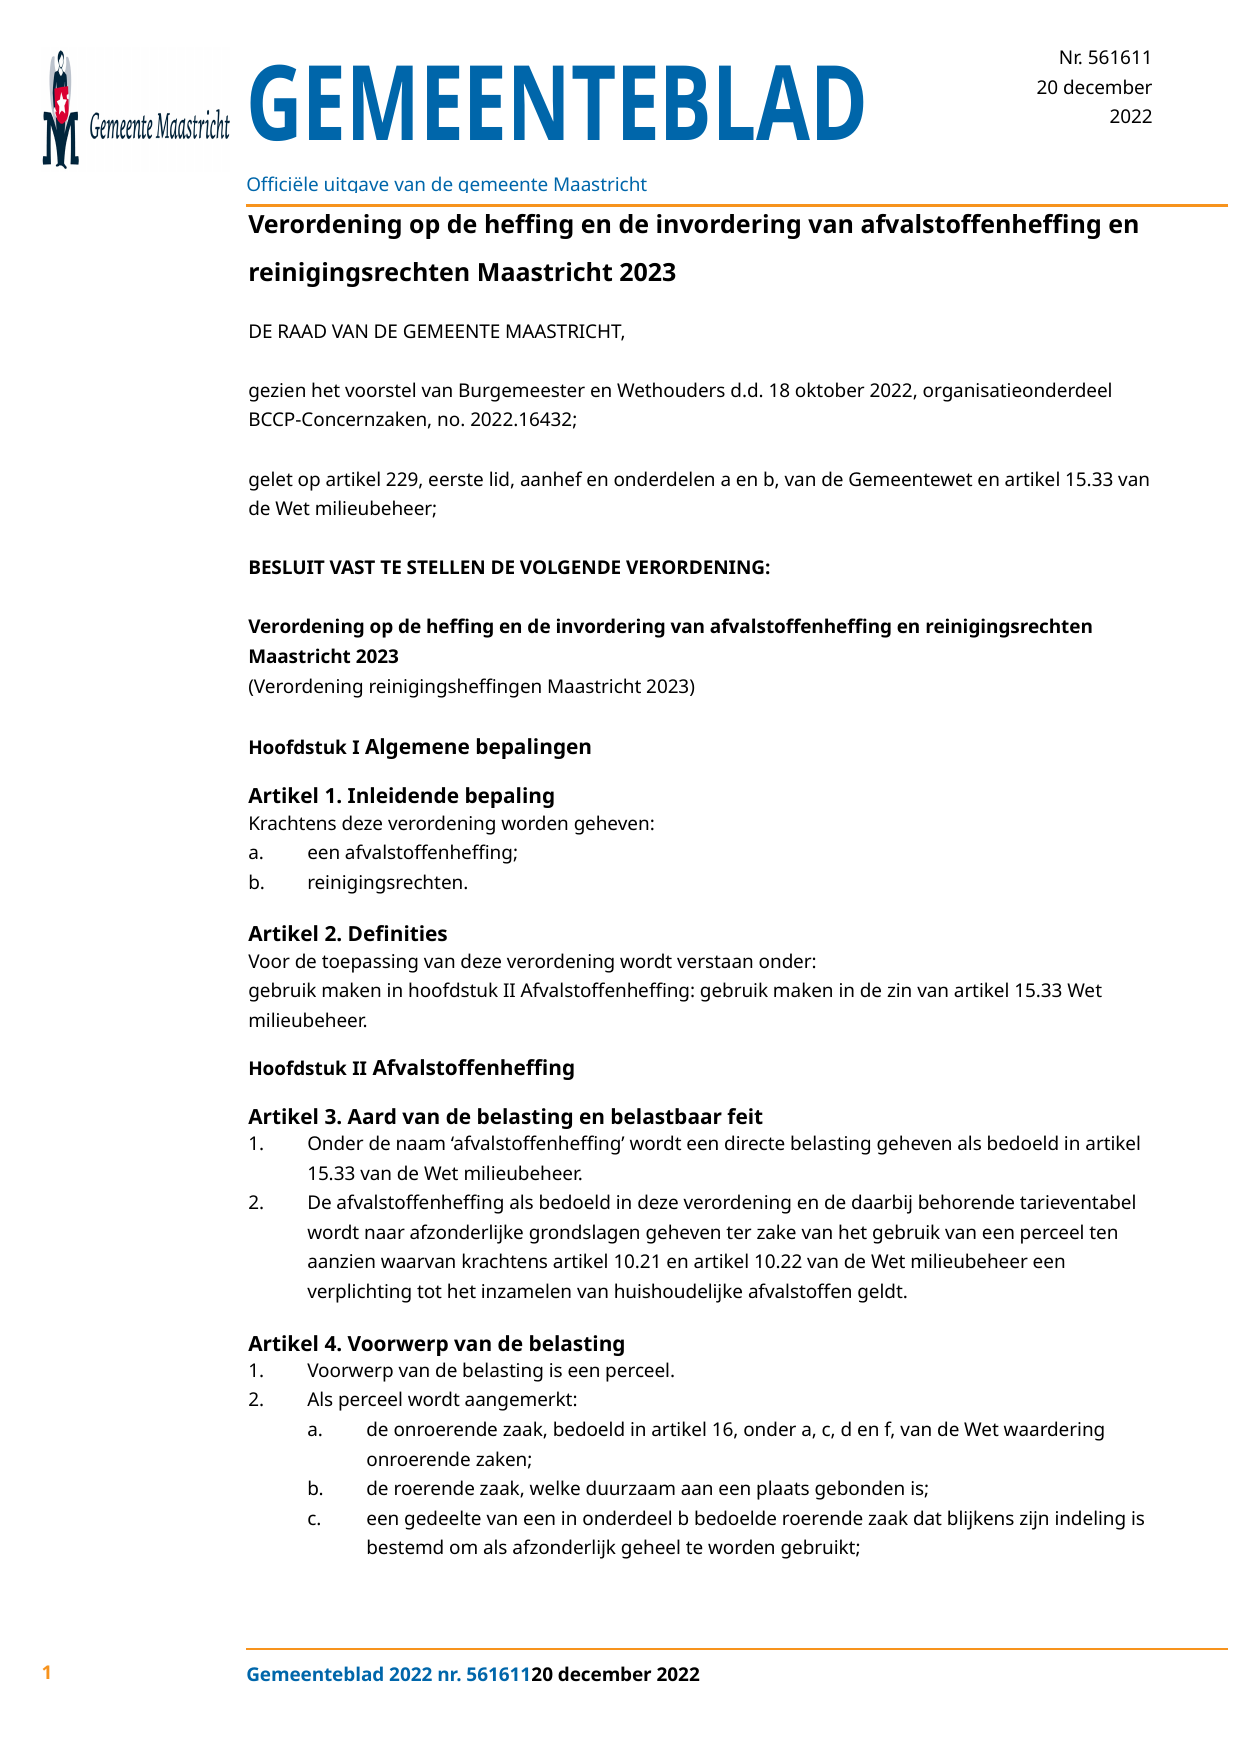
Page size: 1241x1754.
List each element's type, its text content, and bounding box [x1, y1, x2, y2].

text Krachtens deze verordening worden geheven: [248, 810, 1152, 836]
list Als perceel wordt aangemerkt: [248, 1387, 1152, 1412]
text gebruik maken in hoofdstuk II Afvalstoffenheffing: gebruik maken in de zin van artikel 15.33 Wet milieubeheer. [248, 977, 1152, 1033]
list De afvalstoffenheffing als bedoeld in deze verordening en de daarbij behorende tarieventabel wordt naar afzonderlijke grondslagen geheven ter zake van het gebruik van een perceel ten aanzien waarvan krachtens artikel 10.21 en artikel 10.22 van de Wet milieubeheer een verplichting tot het inzamelen van huishoudelijke afvalstoffen geldt. [248, 1189, 1152, 1304]
list de roerende zaak, welke duurzaam aan een plaats gebonden is; [307, 1475, 1152, 1501]
text DE RAAD VAN DE GEMEENTE MAASTRICHT, [248, 318, 1152, 344]
text Hoofdstuk I Algemene bepalingen [248, 732, 1152, 761]
text Voor de toepassing van deze verordening wordt verstaan onder: [248, 948, 1152, 973]
list reinigingsrechten. [248, 869, 1152, 895]
list de onroerende zaak, bedoeld in artikel 16, onder a, c, d en f, van de Wet waardering onroerende zaken; [307, 1416, 1152, 1472]
list een gedeelte van een in onderdeel b bedoelde roerende zaak dat blijkens zijn indeling is bestemd om als afzonderlijk geheel te worden gebruikt; [307, 1505, 1152, 1560]
list Voorwerp van de belasting is een perceel. [248, 1357, 1152, 1383]
text Hoofdstuk II Afvalstoffenheffing [248, 1053, 1152, 1081]
text Artikel 4. Voorwerp van de belasting [248, 1329, 1152, 1357]
text Artikel 1. Inleidende bepaling [248, 781, 1152, 810]
picture [41, 47, 231, 172]
text Verordening op de heffing en de invordering van afvalstoffenheffing en reinigingsrechten Maastricht 2023 [248, 614, 1152, 669]
text Artikel 2. Definities [248, 919, 1152, 948]
text (Verordening reinigingsheffingen Maastricht 2023) [248, 673, 1152, 699]
text BESLUIT VAST TE STELLEN DE VOLGENDE VERORDENING: [248, 554, 1152, 580]
list een afvalstoffenheffing; [248, 839, 1152, 865]
text gelet op artikel 229, eerste lid, aanhef en onderdelen a en b, van de Gemeentewet en artikel 15.33 van de Wet milieubeheer; [248, 466, 1152, 521]
list Onder de naam ‘afvalstoffenheffing’ wordt een directe belasting geheven als bedoeld in artikel 15.33 van de Wet milieubeheer. [248, 1130, 1152, 1186]
text gezien het voorstel van Burgemeester en Wethouders d.d. 18 oktober 2022, organisatieonderdeel BCCP-Concernzaken, no. 2022.16432; [248, 377, 1152, 432]
text Verordening op de heffing en de invordering van afvalstoffenheffing en reinigingsrechten Maastricht 2023 [248, 207, 1152, 288]
text Artikel 3. Aard van de belasting en belastbaar feit [248, 1102, 1152, 1130]
